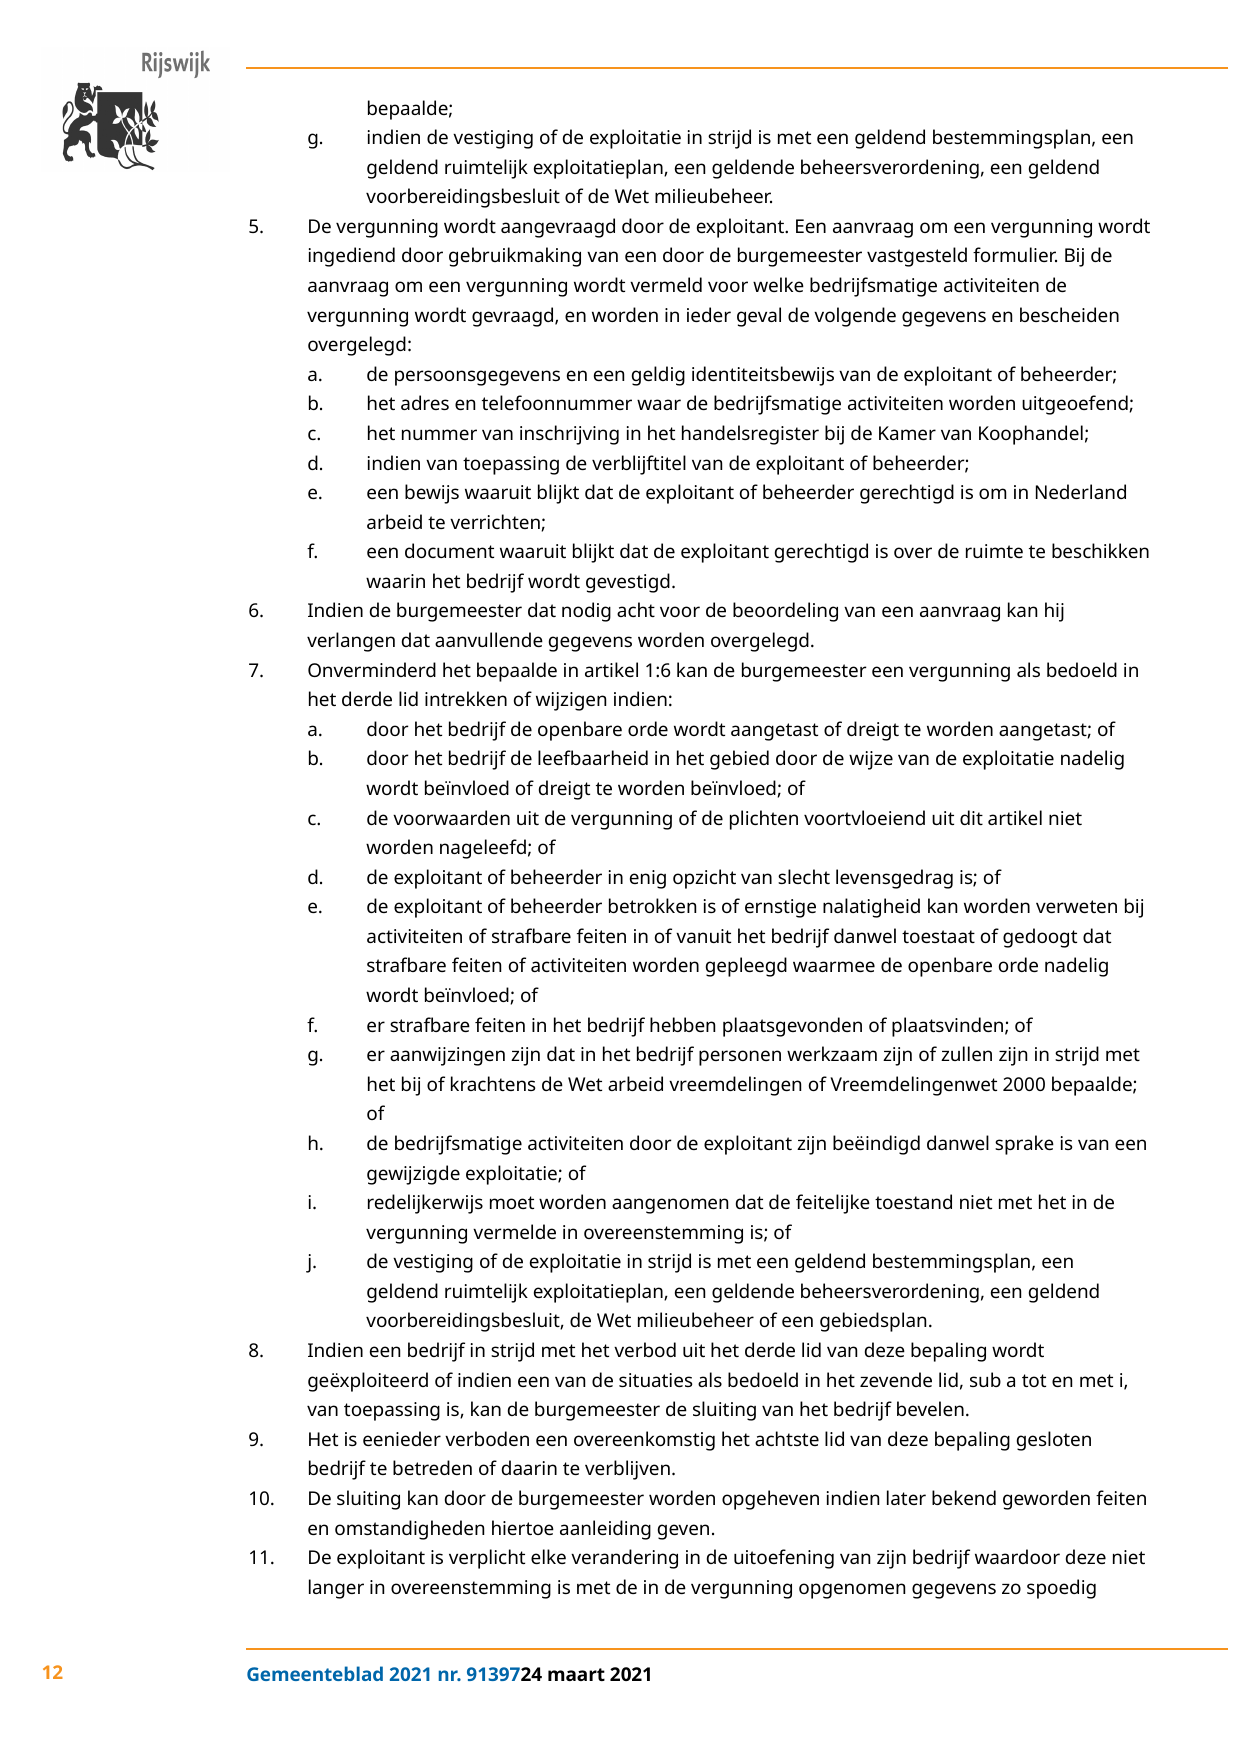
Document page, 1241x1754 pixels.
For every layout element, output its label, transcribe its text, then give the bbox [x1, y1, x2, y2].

list Indien de burgemeester dat nodig acht voor de beoordeling van een aanvraag kan hij verlangen dat aanvullende gegevens worden overgelegd. [248, 598, 1152, 653]
picture [41, 47, 231, 172]
list de exploitant of beheerder in enig opzicht van slecht levensgedrag is; of [307, 864, 1152, 890]
list indien van toepassing de verblijftitel van de exploitant of beheerder; [307, 450, 1152, 476]
list de vestiging of de exploitatie in strijd is met een geldend bestemmingsplan, een geldend ruimtelijk exploitatieplan, een geldende beheersverordening, een geldend voorbereidingsbesluit, de Wet milieubeheer of een gebiedsplan. [307, 1248, 1152, 1333]
list bepaalde; [307, 95, 1152, 121]
list door het bedrijf de openbare orde wordt aangetast of dreigt te worden aangetast; of [307, 716, 1152, 742]
list redelijkerwijs moet worden aangenomen dat de feitelijke toestand niet met het in de vergunning vermelde in overeenstemming is; of [307, 1189, 1152, 1245]
list De exploitant is verplicht elke verandering in de uitoefening van zijn bedrijf waardoor deze niet langer in overeenstemming is met de in de vergunning opgenomen gegevens zo spoedig [248, 1544, 1152, 1600]
list het nummer van inschrijving in het handelsregister bij de Kamer van Koophandel; [307, 420, 1152, 446]
list het adres en telefoonnummer waar de bedrijfsmatige activiteiten worden uitgeoefend; [307, 391, 1152, 416]
list Onverminderd het bepaalde in artikel 1:6 kan de burgemeester een vergunning als bedoeld in het derde lid intrekken of wijzigen indien: [248, 657, 1152, 712]
list een bewijs waaruit blijkt dat de exploitant of beheerder gerechtigd is om in Nederland arbeid te verrichten; [307, 479, 1152, 535]
list indien de vestiging of de exploitatie in strijd is met een geldend bestemmingsplan, een geldend ruimtelijk exploitatieplan, een geldende beheersverordening, een geldend voorbereidingsbesluit of de Wet milieubeheer. [307, 124, 1152, 209]
list Het is eenieder verboden een overeenkomstig het achtste lid van deze bepaling gesloten bedrijf te betreden of daarin te verblijven. [248, 1426, 1152, 1481]
list De vergunning wordt aangevraagd door de exploitant. Een aanvraag om een vergunning wordt ingediend door gebruikmaking van een door de burgemeester vastgesteld formulier. Bij de aanvraag om een vergunning wordt vermeld voor welke bedrijfsmatige activiteiten de vergunning wordt gevraagd, en worden in ieder geval de volgende gegevens en bescheiden overgelegd: [248, 213, 1152, 357]
list de persoonsgegevens en een geldig identiteitsbewijs van de exploitant of beheerder; [307, 361, 1152, 387]
list de bedrijfsmatige activiteiten door de exploitant zijn beëindigd danwel sprake is van een gewijzigde exploitatie; of [307, 1130, 1152, 1186]
list een document waaruit blijkt dat de exploitant gerechtigd is over de ruimte te beschikken waarin het bedrijf wordt gevestigd. [307, 538, 1152, 594]
list de voorwaarden uit de vergunning of de plichten voortvloeiend uit dit artikel niet worden nageleefd; of [307, 805, 1152, 860]
list er strafbare feiten in het bedrijf hebben plaatsgevonden of plaatsvinden; of [307, 1012, 1152, 1038]
list de exploitant of beheerder betrokken is of ernstige nalatigheid kan worden verweten bij activiteiten of strafbare feiten in of vanuit het bedrijf danwel toestaat of gedoogt dat strafbare feiten of activiteiten worden gepleegd waarmee de openbare orde nadelig wordt beïnvloed; of [307, 893, 1152, 1008]
list er aanwijzingen zijn dat in het bedrijf personen werkzaam zijn of zullen zijn in strijd met het bij of krachtens de Wet arbeid vreemdelingen of Vreemdelingenwet 2000 bepaalde; of [307, 1041, 1152, 1126]
list door het bedrijf de leefbaarheid in het gebied door de wijze van de exploitatie nadelig wordt beïnvloed of dreigt te worden beïnvloed; of [307, 746, 1152, 801]
list Indien een bedrijf in strijd met het verbod uit het derde lid van deze bepaling wordt geëxploiteerd of indien een van de situaties als bedoeld in het zevende lid, sub a tot en met i, van toepassing is, kan de burgemeester de sluiting van het bedrijf bevelen. [248, 1337, 1152, 1422]
list De sluiting kan door de burgemeester worden opgeheven indien later bekend geworden feiten en omstandigheden hiertoe aanleiding geven. [248, 1485, 1152, 1541]
